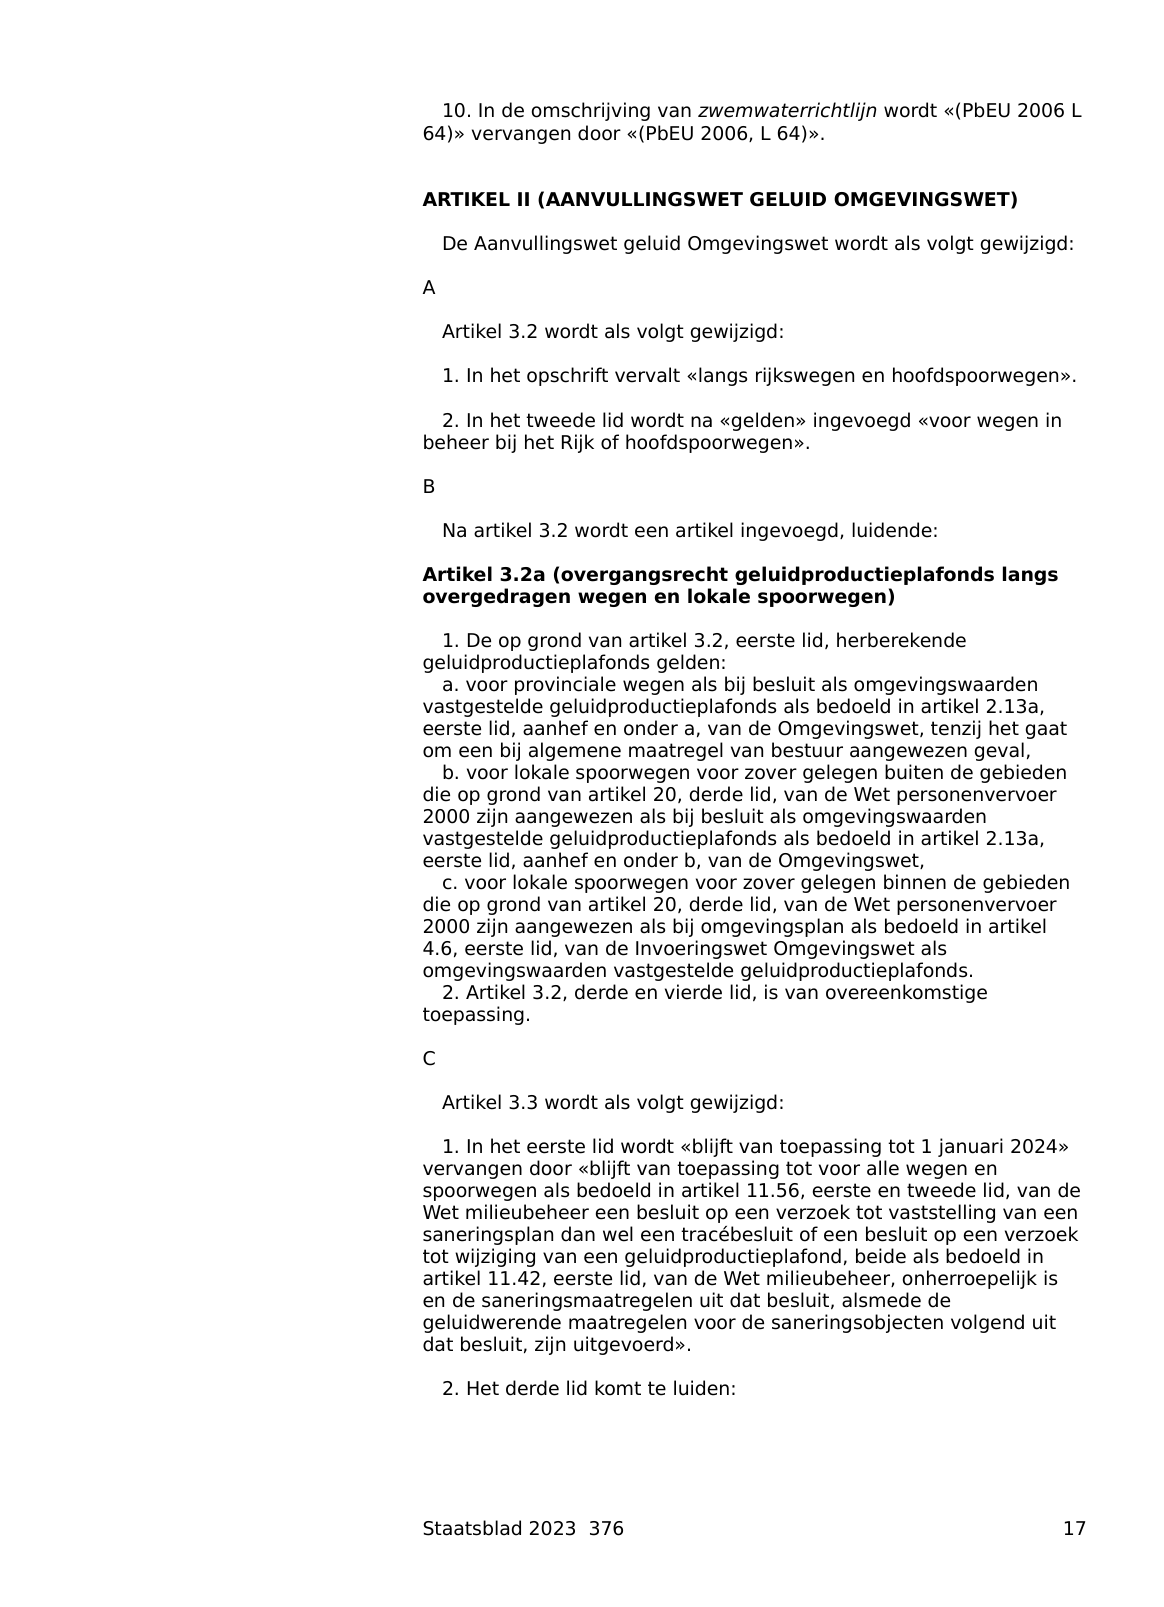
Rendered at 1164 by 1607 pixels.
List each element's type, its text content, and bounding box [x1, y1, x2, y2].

text A [422, 277, 1087, 299]
text Artikel 3.2 wordt als volgt gewijzigd: [422, 321, 1087, 343]
text Na artikel 3.2 wordt een artikel ingevoegd, luidende: [422, 520, 1087, 542]
text 2. Het derde lid komt te luiden: [422, 1378, 1087, 1400]
text 2. Artikel 3.2, derde en vierde lid, is van overeenkomstige toepassing. [422, 982, 1087, 1026]
text c. voor lokale spoorwegen voor zover gelegen binnen de gebieden die op grond van artikel 20, derde lid, van de Wet personenvervoer 2000 zijn aangewezen als bij omgevingsplan als bedoeld in artikel 4.6, eerste lid, van de Invoeringswet Omgevingswet als omgevingswaarden vastgestelde geluidproductieplafonds. [422, 872, 1087, 982]
text 2. In het tweede lid wordt na «gelden» ingevoegd «voor wegen in beheer bij het Rijk of hoofdspoorwegen». [422, 409, 1087, 453]
text 10. In de omschrijving van zwemwaterrichtlijn wordt «(PbEU 2006 L 64)» vervangen door «(PbEU 2006, L 64)». [422, 100, 1087, 144]
subtitle Artikel 3.2a (overgangsrecht geluidproductieplafonds langs overgedragen wegen en lokale spoorwegen) [422, 564, 1087, 608]
text Artikel 3.3 wordt als volgt gewijzigd: [422, 1092, 1087, 1114]
text 1. In het opschrift vervalt «langs rijkswegen en hoofdspoorwegen». [422, 365, 1087, 387]
text B [422, 476, 1087, 498]
text 1. In het eerste lid wordt «blijft van toepassing tot 1 januari 2024» vervangen door «blijft van toepassing tot voor alle wegen en spoorwegen als bedoeld in artikel 11.56, eerste en tweede lid, van de Wet milieubeheer een besluit op een verzoek tot vaststelling van een saneringsplan dan wel een tracébesluit of een besluit op een verzoek tot wijziging van een geluidproductieplafond, beide als bedoeld in artikel 11.42, eerste lid, van de Wet milieubeheer, onherroepelijk is en de saneringsmaatregelen uit dat besluit, alsmede de geluidwerende maatregelen voor de saneringsobjecten volgend uit dat besluit, zijn uitgevoerd». [422, 1136, 1087, 1356]
text C [422, 1048, 1087, 1070]
text a. voor provinciale wegen als bij besluit als omgevingswaarden vastgestelde geluidproductieplafonds als bedoeld in artikel 2.13a, eerste lid, aanhef en onder a, van de Omgevingswet, tenzij het gaat om een bij algemene maatregel van bestuur aangewezen geval, [422, 674, 1087, 762]
text b. voor lokale spoorwegen voor zover gelegen buiten de gebieden die op grond van artikel 20, derde lid, van de Wet personenvervoer 2000 zijn aangewezen als bij besluit als omgevingswaarden vastgestelde geluidproductieplafonds als bedoeld in artikel 2.13a, eerste lid, aanhef en onder b, van de Omgevingswet, [422, 762, 1087, 872]
text 1. De op grond van artikel 3.2, eerste lid, herberekende geluidproductieplafonds gelden: [422, 630, 1087, 674]
subtitle ARTIKEL II (AANVULLINGSWET GELUID OMGEVINGSWET) [422, 189, 1087, 211]
text De Aanvullingswet geluid Omgevingswet wordt als volgt gewijzigd: [422, 233, 1087, 255]
